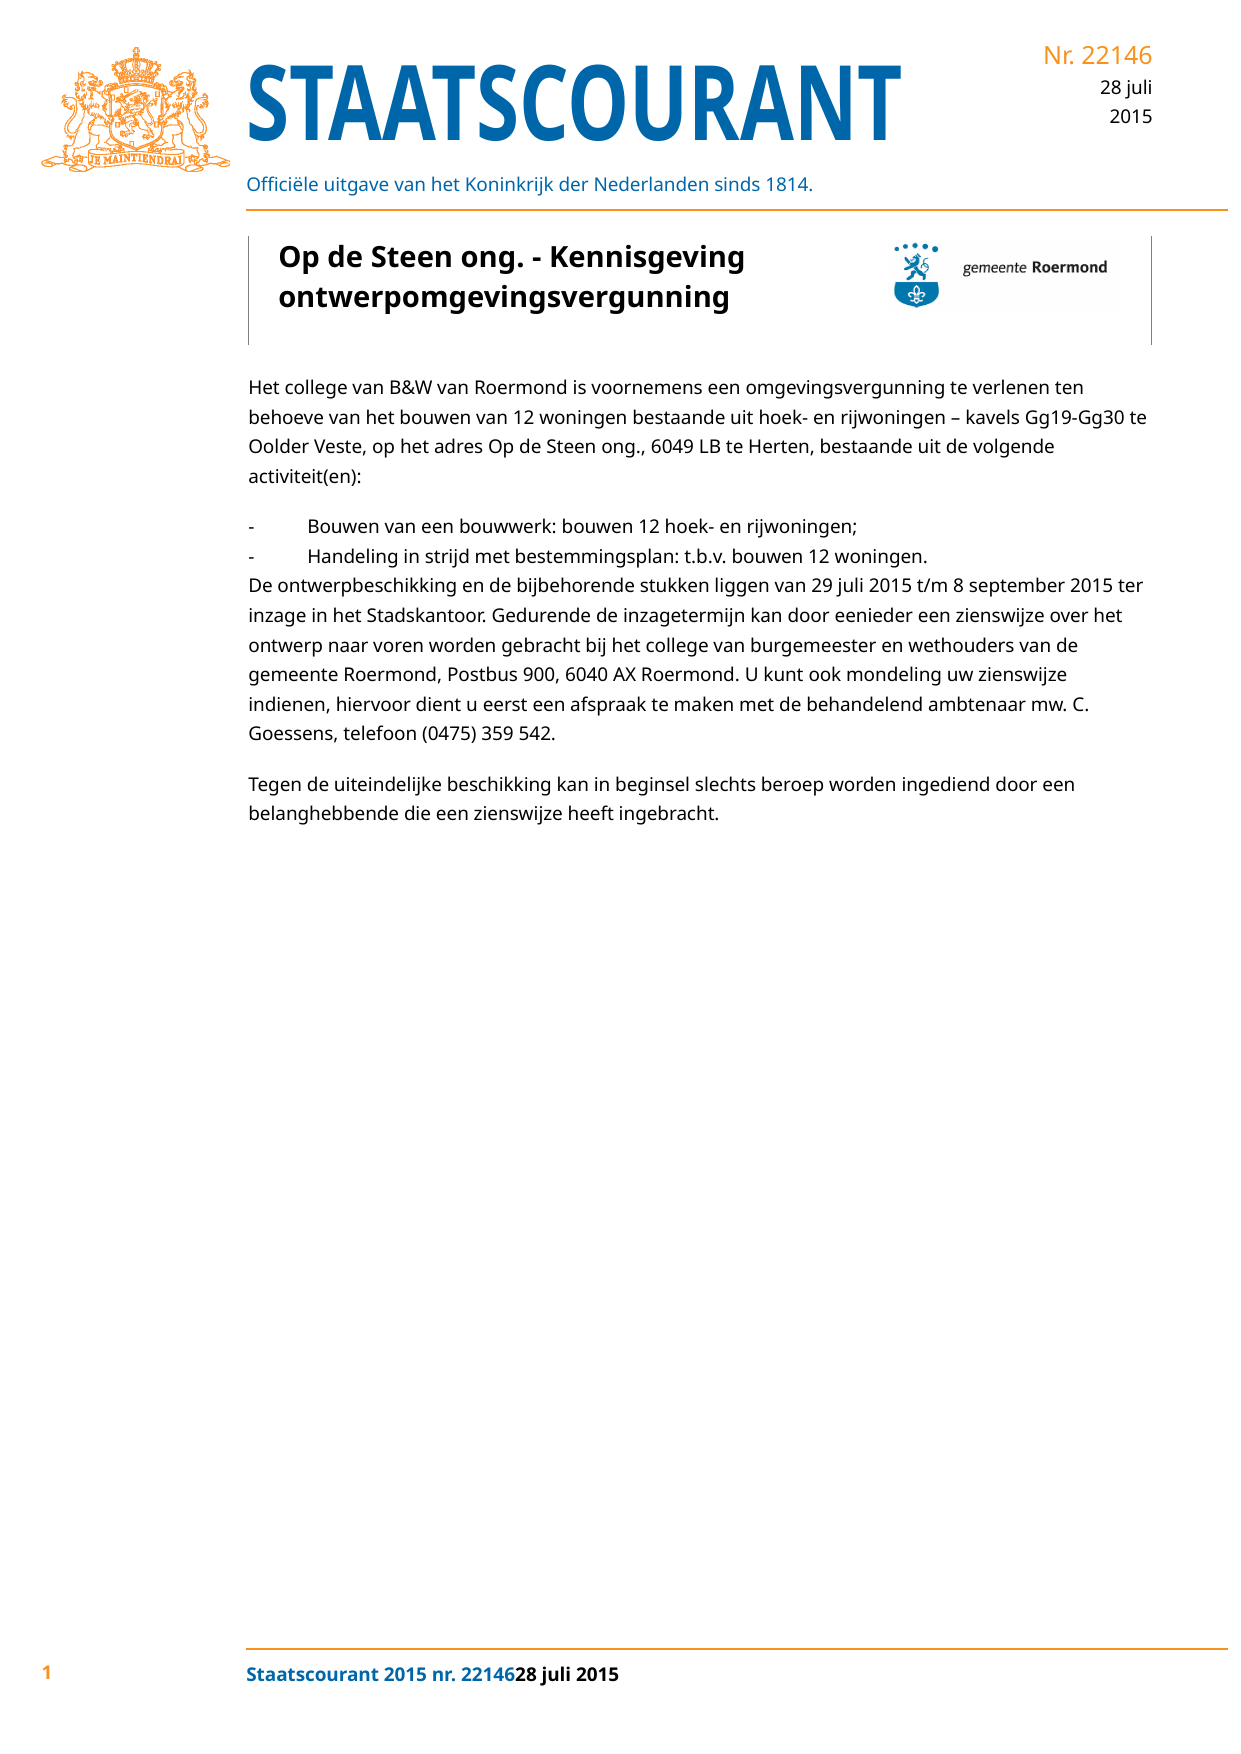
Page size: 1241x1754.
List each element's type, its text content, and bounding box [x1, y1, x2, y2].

text De ontwerpbeschikking en de bijbehorende stukken liggen van 29 juli 2015 t/m 8 september 2015 ter inzage in het Stadskantoor. Gedurende de inzagetermijn kan door eenieder een zienswijze over het ontwerp naar voren worden gebracht bij het college van burgemeester en wethouders van de gemeente Roermond, Postbus 900, 6040 AX Roermond. U kunt ook mondeling uw zienswijze indienen, hiervoor dient u eerst een afspraak te maken met de behandelend ambtenaar mw. C. Goessens, telefoon (0475) 359 542. [248, 573, 1152, 746]
table_header Op de Steen ong. - Kennisgeving ontwerpomgevingsvergunning [249, 236, 850, 345]
list Bouwen van een bouwwerk: bouwen 12 hoek- en rijwoningen; [248, 513, 1152, 539]
list Handeling in strijd met bestemmingsplan: t.b.v. bouwen 12 woningen. [248, 543, 1152, 569]
table_header [850, 236, 1151, 345]
text Tegen de uiteindelijke beschikking kan in beginsel slechts beroep worden ingediend door een belanghebbende die een zienswijze heeft ingebracht. [248, 771, 1152, 826]
picture [882, 236, 1119, 312]
text Het college van B&W van Roermond is voornemens een omgevingsvergunning te verlenen ten behoeve van het bouwen van 12 woningen bestaande uit hoek- en rijwoningen – kavels Gg19-Gg30 te Oolder Veste, op het adres Op de Steen ong., 6049 LB te Herten, bestaande uit de volgende activiteit(en): [248, 374, 1152, 489]
picture [41, 47, 231, 172]
